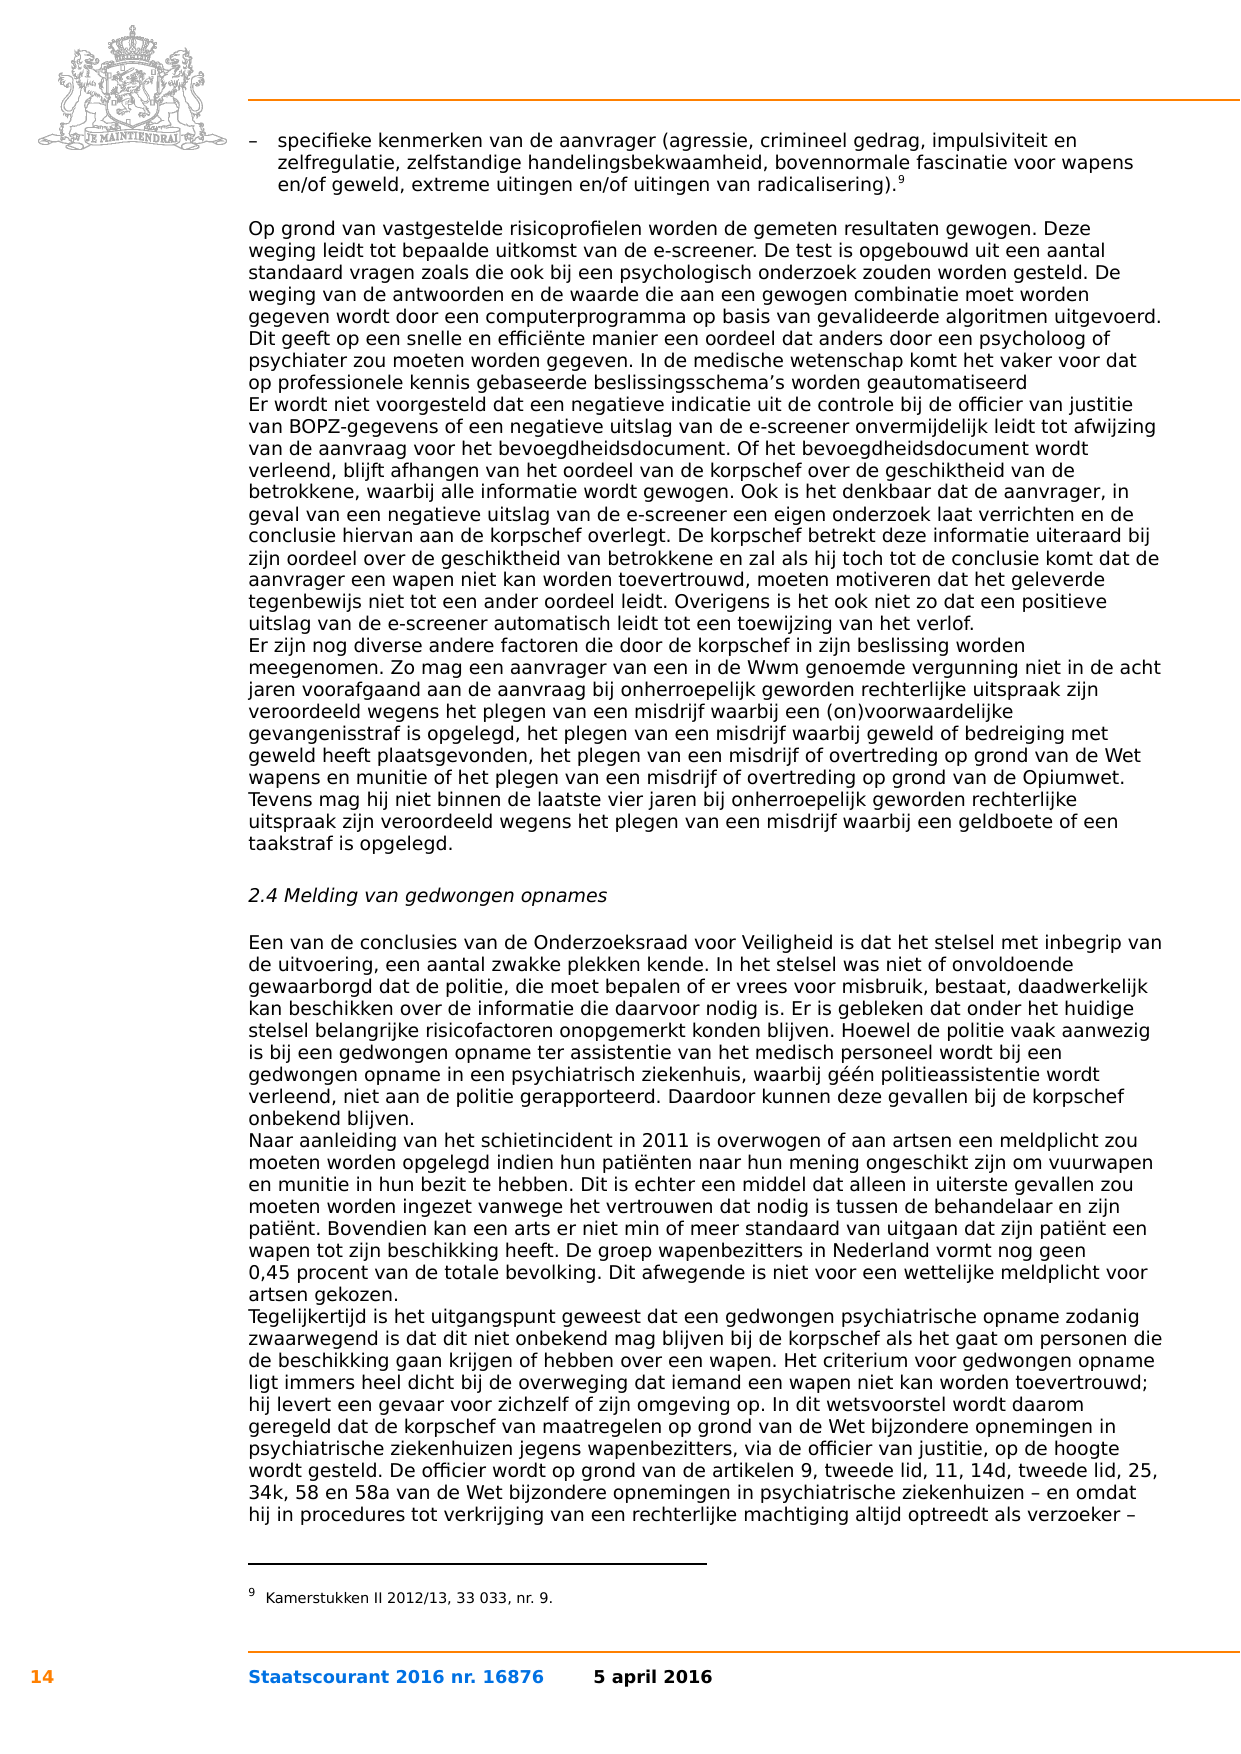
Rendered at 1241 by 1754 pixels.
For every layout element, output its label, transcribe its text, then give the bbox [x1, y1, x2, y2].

text Een van de conclusies van de Onderzoeksraad voor Veiligheid is dat het stelsel met inbegrip van de uitvoering, een aantal zwakke plekken kende. In het stelsel was niet of onvoldoende gewaarborgd dat de politie, die moet bepalen of er vrees voor misbruik, bestaat, daadwerkelijk kan beschikken over de informatie die daarvoor nodig is. Er is gebleken dat onder het huidige stelsel belangrijke risicofactoren onopgemerkt konden blijven. Hoewel de politie vaak aanwezig is bij een gedwongen opname ter assistentie van het medisch personeel wordt bij een gedwongen opname in een psychiatrisch ziekenhuis, waarbij géén politieassistentie wordt verleend, niet aan de politie gerapporteerd. Daardoor kunnen deze gevallen bij de korpschef onbekend blijven. [248, 932, 1163, 1130]
text Er zijn nog diverse andere factoren die door de korpschef in zijn beslissing worden meegenomen. Zo mag een aanvrager van een in de Wwm genoemde vergunning niet in de acht jaren voorafgaand aan de aanvraag bij onherroepelijk geworden rechterlijke uitspraak zijn veroordeeld wegens het plegen van een misdrijf waarbij een (on)voorwaardelijke gevangenisstraf is opgelegd, het plegen van een misdrijf waarbij geweld of bedreiging met geweld heeft plaatsgevonden, het plegen van een misdrijf of overtreding op grond van de Wet wapens en munitie of het plegen van een misdrijf of overtreding op grond van de Opiumwet. Tevens mag hij niet binnen de laatste vier jaren bij onherroepelijk geworden rechterlijke uitspraak zijn veroordeeld wegens het plegen van een misdrijf waarbij een geldboete of een taakstraf is opgelegd. [248, 635, 1163, 855]
text Kamerstukken II 2012/13, 33 033, nr. 9. [248, 1586, 1163, 1608]
text Op grond van vastgestelde risicoprofielen worden de gemeten resultaten gewogen. Deze weging leidt tot bepaalde uitkomst van de e-screener. De test is opgebouwd uit een aantal standaard vragen zoals die ook bij een psychologisch onderzoek zouden worden gesteld. De weging van de antwoorden en de waarde die aan een gewogen combinatie moet worden gegeven wordt door een computerprogramma op basis van gevalideerde algoritmen uitgevoerd. Dit geeft op een snelle en efficiënte manier een oordeel dat anders door een psycholoog of psychiater zou moeten worden gegeven. In de medische wetenschap komt het vaker voor dat op professionele kennis gebaseerde beslissingsschema’s worden geautomatiseerd [248, 218, 1163, 393]
text Tegelijkertijd is het uitgangspunt geweest dat een gedwongen psychiatrische opname zodanig zwaarwegend is dat dit niet onbekend mag blijven bij de korpschef als het gaat om personen die de beschikking gaan krijgen of hebben over een wapen. Het criterium voor gedwongen opname ligt immers heel dicht bij de overweging dat iemand een wapen niet kan worden toevertrouwd; hij levert een gevaar voor zichzelf of zijn omgeving op. In dit wetsvoorstel wordt daarom geregeld dat de korpschef van maatregelen op grond van de Wet bijzondere opnemingen in psychiatrische ziekenhuizen jegens wapenbezitters, via de officier van justitie, op de hoogte wordt gesteld. De officier wordt op grond van de artikelen 9, tweede lid, 11, 14d, tweede lid, 25, 34k, 58 en 58a van de Wet bijzondere opnemingen in psychiatrische ziekenhuizen – en omdat hij in procedures tot verkrijging van een rechterlijke machtiging altijd optreedt als verzoeker – [248, 1306, 1163, 1526]
subtitle 2.4 Melding van gedwongen opnames [248, 885, 1163, 907]
text Er wordt niet voorgesteld dat een negatieve indicatie uit de controle bij de officier van justitie van BOPZ-gegevens of een negatieve uitslag van de e-screener onvermijdelijk leidt tot afwijzing van de aanvraag voor het bevoegdheidsdocument. Of het bevoegdheidsdocument wordt verleend, blijft afhangen van het oordeel van de korpschef over de geschiktheid van de betrokkene, waarbij alle informatie wordt gewogen. Ook is het denkbaar dat de aanvrager, in geval van een negatieve uitslag van de e-screener een eigen onderzoek laat verrichten en de conclusie hiervan aan de korpschef overlegt. De korpschef betrekt deze informatie uiteraard bij zijn oordeel over de geschiktheid van betrokkene en zal als hij toch tot de conclusie komt dat de aanvrager een wapen niet kan worden toevertrouwd, moeten motiveren dat het geleverde tegenbewijs niet tot een ander oordeel leidt. Overigens is het ook niet zo dat een positieve uitslag van de e-screener automatisch leidt tot een toewijzing van het verlof. [248, 393, 1163, 635]
text – specifieke kenmerken van de aanvrager (agressie, crimineel gedrag, impulsiviteit en zelfregulatie, zelfstandige handelingsbekwaamheid, bovennormale fascinatie voor wapens en/of geweld, extreme uitingen en/of uitingen van radicalisering). [248, 130, 1163, 196]
text Naar aanleiding van het schietincident in 2011 is overwogen of aan artsen een meldplicht zou moeten worden opgelegd indien hun patiënten naar hun mening ongeschikt zijn om vuurwapen en munitie in hun bezit te hebben. Dit is echter een middel dat alleen in uiterste gevallen zou moeten worden ingezet vanwege het vertrouwen dat nodig is tussen de behandelaar en zijn patiënt. Bovendien kan een arts er niet min of meer standaard van uitgaan dat zijn patiënt een wapen tot zijn beschikking heeft. De groep wapenbezitters in Nederland vormt nog geen 0,45 procent van de totale bevolking. Dit afwegende is niet voor een wettelijke meldplicht voor artsen gekozen. [248, 1130, 1163, 1306]
picture [38, 25, 227, 150]
